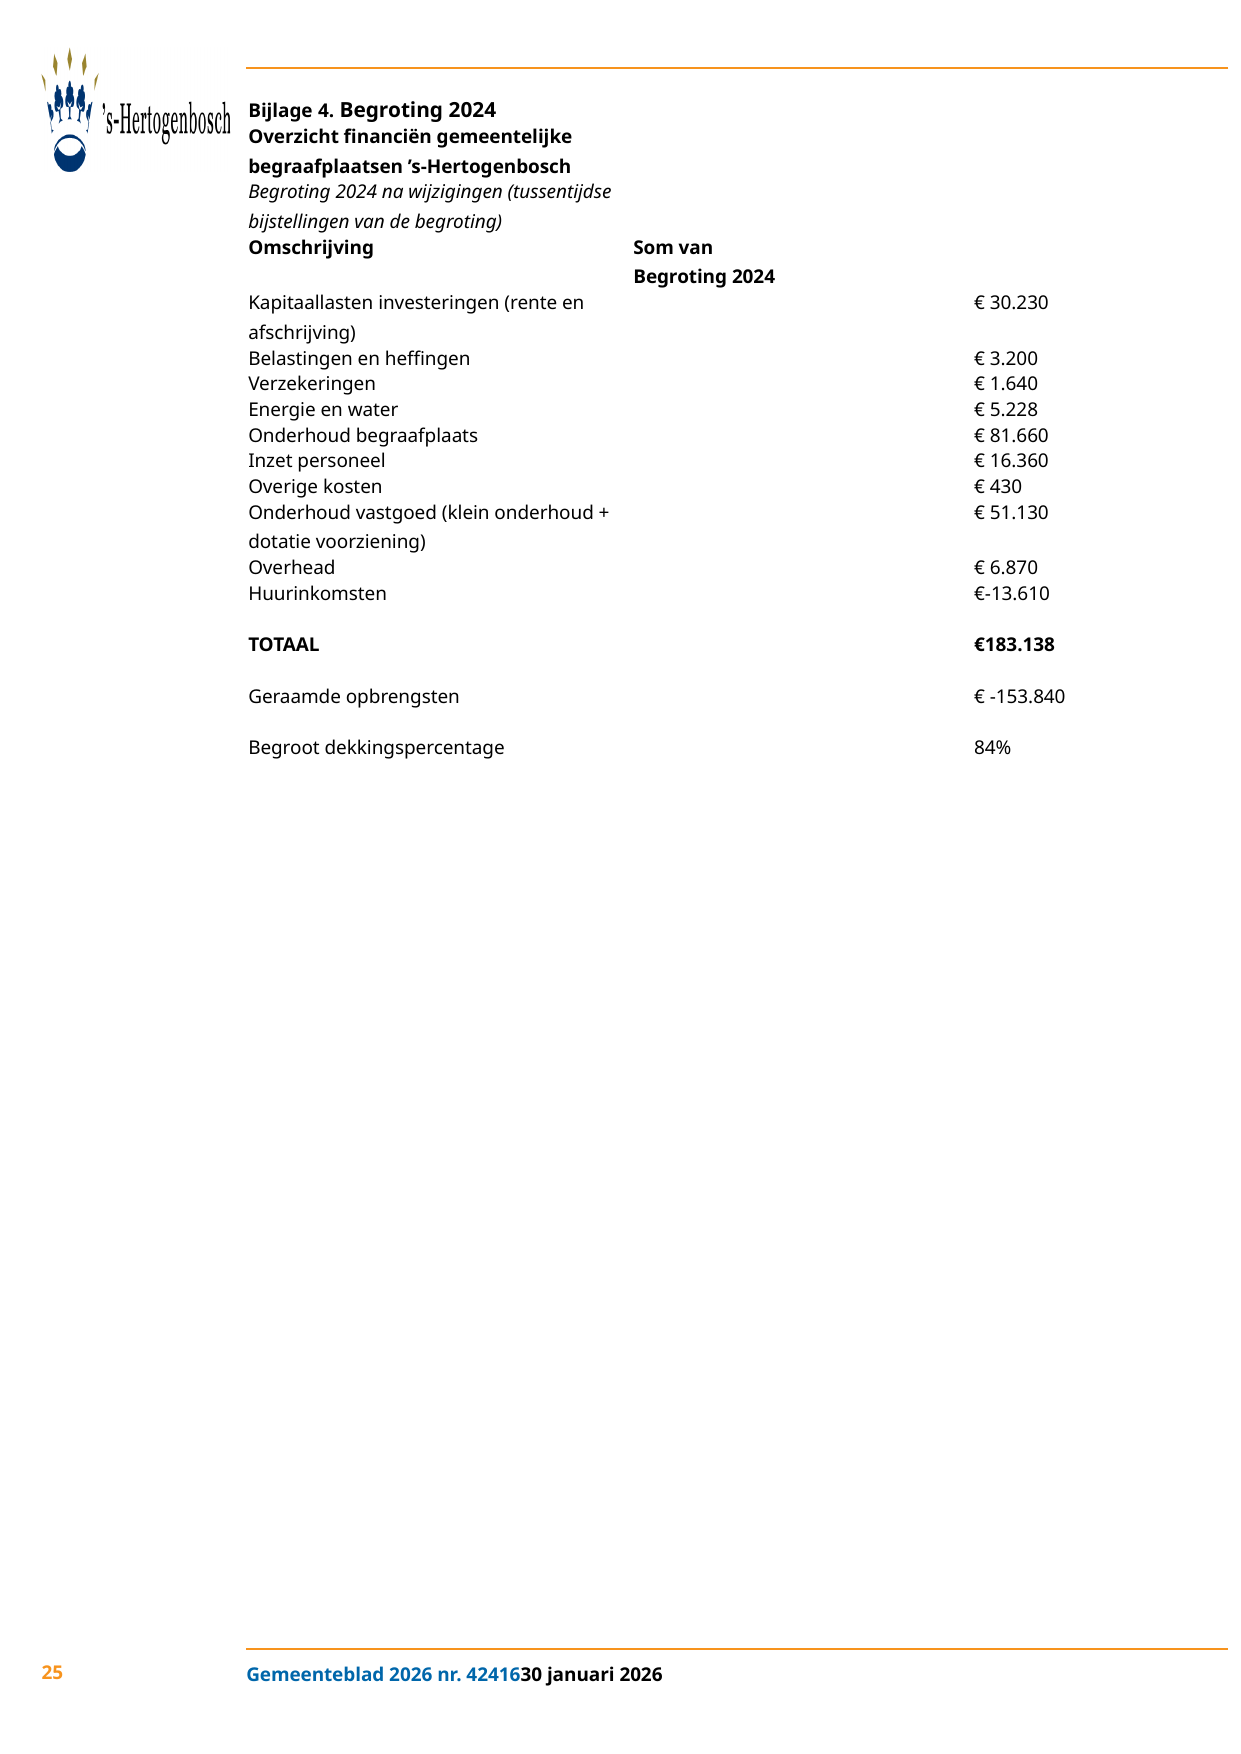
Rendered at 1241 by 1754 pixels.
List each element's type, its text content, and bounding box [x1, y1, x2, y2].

table_cell [804, 683, 974, 709]
table_cell [248, 657, 633, 683]
table_cell €183.138 [974, 632, 1152, 657]
table_cell [633, 448, 803, 473]
table_cell € -153.840 [974, 683, 1152, 709]
table_cell [804, 370, 974, 396]
table_cell [804, 422, 974, 448]
table_cell Onderhoud begraafplaats [248, 422, 633, 448]
table_cell [804, 606, 974, 632]
table_cell [633, 735, 803, 760]
table_cell [633, 709, 803, 734]
table_cell Onderhoud vastgoed (klein onderhoud + dotatie voorziening) [248, 499, 633, 554]
table_cell [804, 657, 974, 683]
table_cell [633, 606, 803, 632]
table_cell Begroot dekkingspercentage [248, 735, 633, 760]
table_cell [633, 499, 803, 554]
table_cell [804, 580, 974, 606]
table_cell [804, 345, 974, 370]
table_cell [633, 580, 803, 606]
table_cell Huurinkomsten [248, 580, 633, 606]
table_cell € 430 [974, 473, 1152, 499]
table_cell TOTAAL [248, 632, 633, 657]
table_cell [804, 735, 974, 760]
table_cell [804, 709, 974, 734]
table_cell [974, 709, 1152, 734]
table_cell [633, 396, 803, 422]
table_cell [804, 632, 974, 657]
table_cell [804, 289, 974, 345]
table_cell Begroting 2024 na wijzigingen (tussentijdse bijstellingen van de begroting) [248, 179, 633, 234]
picture [41, 47, 231, 172]
table_cell Energie en water [248, 396, 633, 422]
table_cell [248, 606, 633, 632]
table_cell Verzekeringen [248, 370, 633, 396]
table_cell [804, 554, 974, 580]
table_cell Som van Begroting 2024 [633, 234, 803, 289]
table_cell [633, 473, 803, 499]
table_cell [804, 448, 974, 473]
table_cell € 3.200 [974, 345, 1152, 370]
table_cell € 6.870 [974, 554, 1152, 580]
table_cell Inzet personeel [248, 448, 633, 473]
table_cell [633, 554, 803, 580]
table_cell [974, 606, 1152, 632]
table_cell [633, 289, 803, 345]
table_cell [633, 683, 803, 709]
table_cell €-13.610 [974, 580, 1152, 606]
table_cell Overhead [248, 554, 633, 580]
table_cell [804, 396, 974, 422]
table_cell € 16.360 [974, 448, 1152, 473]
table_cell € 1.640 [974, 370, 1152, 396]
table_cell [633, 632, 803, 657]
table_cell 84% [974, 735, 1152, 760]
table_cell [633, 345, 803, 370]
table_header Overzicht financiën gemeentelijke begraafplaatsen ’s-Hertogenbosch [248, 124, 633, 179]
table_cell € 81.660 [974, 422, 1152, 448]
table_cell Belastingen en heffingen [248, 345, 633, 370]
table_cell Geraamde opbrengsten [248, 683, 633, 709]
table_cell Overige kosten [248, 473, 633, 499]
table_cell [633, 657, 803, 683]
table_cell [633, 370, 803, 396]
table_cell € 51.130 [974, 499, 1152, 554]
table_cell [974, 657, 1152, 683]
table_cell Omschrijving [248, 234, 633, 289]
table_cell [633, 422, 803, 448]
table_cell [804, 499, 974, 554]
table_cell [804, 473, 974, 499]
table_cell [248, 709, 633, 734]
table_cell Kapitaallasten investeringen (rente en afschrijving) [248, 289, 633, 345]
text Bijlage 4. Begroting 2024 [248, 95, 1152, 123]
table_cell € 5.228 [974, 396, 1152, 422]
table_cell € 30.230 [974, 289, 1152, 345]
